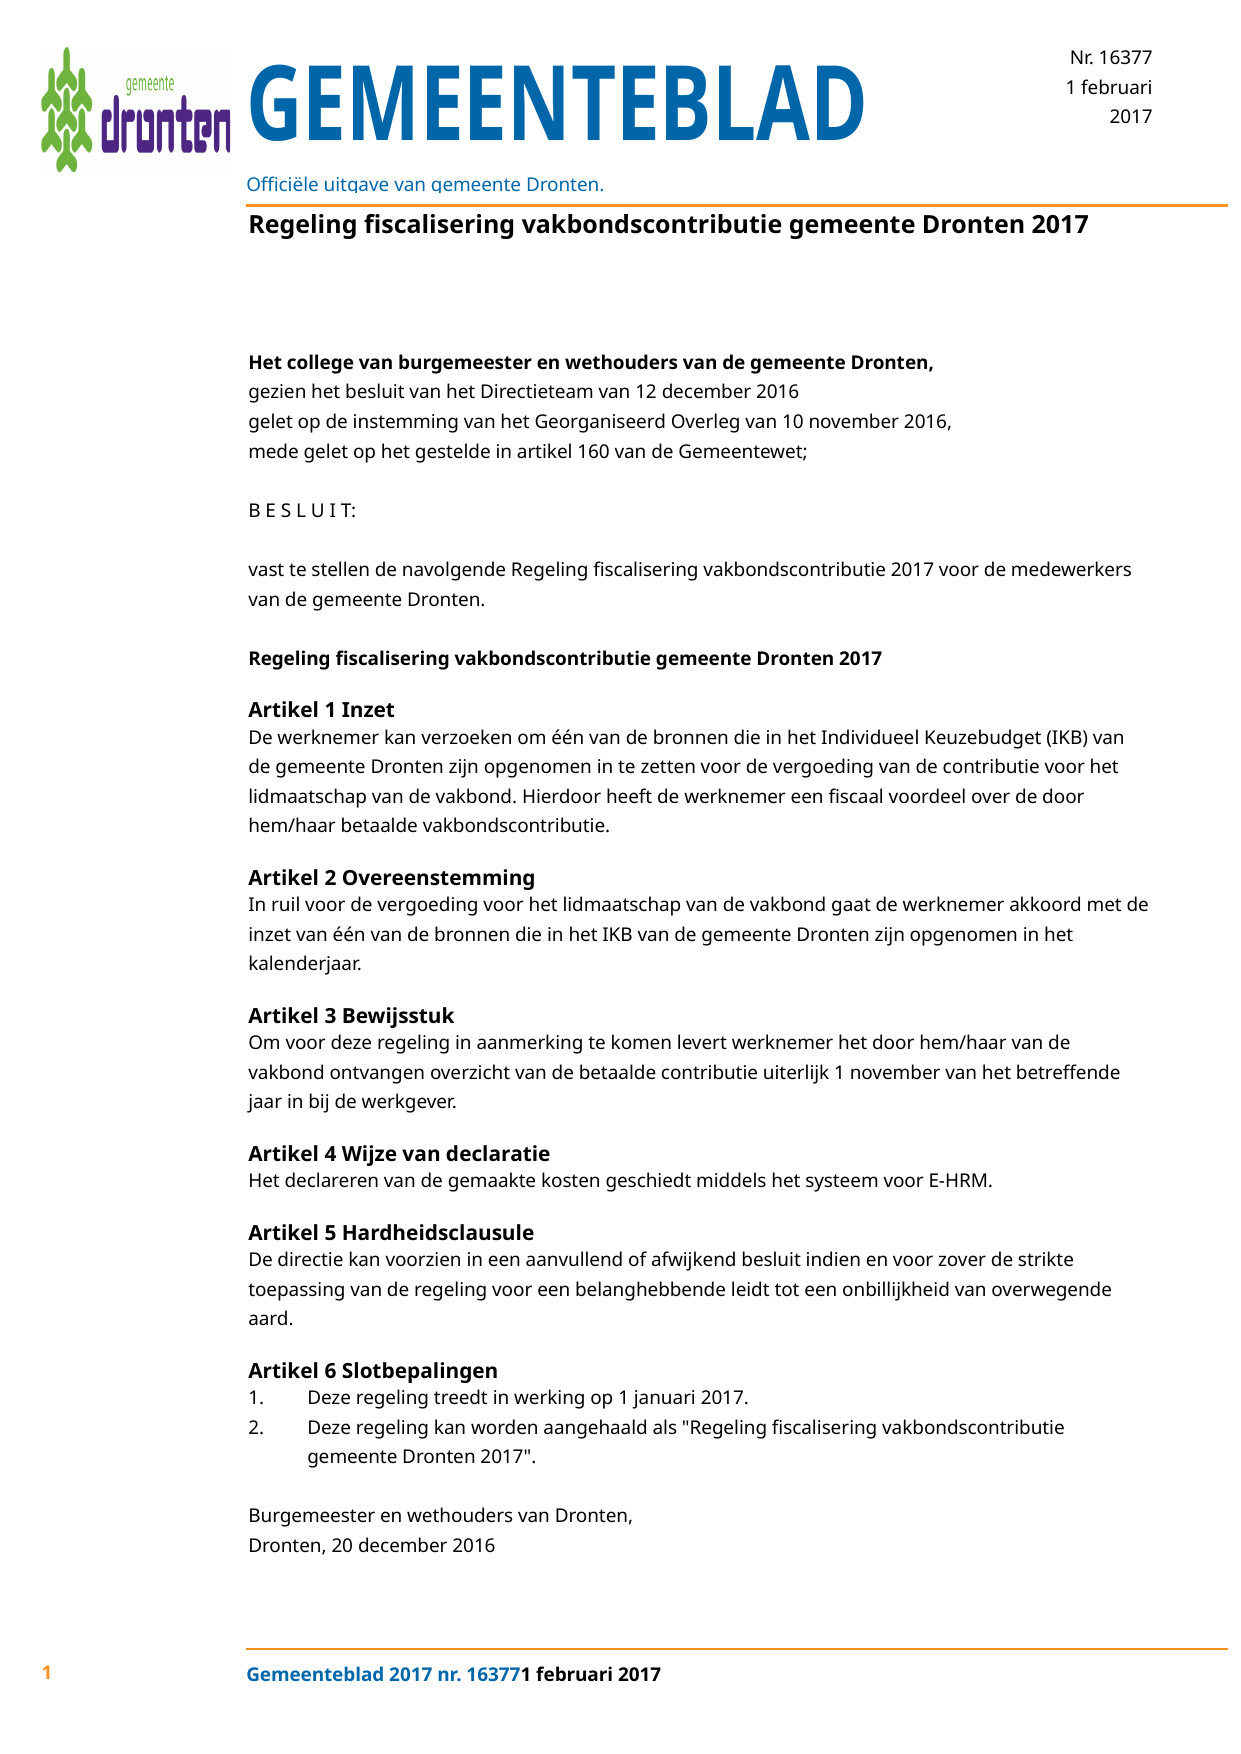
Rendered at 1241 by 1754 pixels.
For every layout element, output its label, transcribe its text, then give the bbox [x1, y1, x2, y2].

text De directie kan voorzien in een aanvullend of afwijkend besluit indien en voor zover de strikte toepassing van de regeling voor een belanghebbende leidt tot een onbillijkheid van overwegende aard. [248, 1246, 1152, 1331]
text gezien het besluit van het Directieteam van 12 december 2016 [248, 379, 1152, 404]
text Het college van burgemeester en wethouders van de gemeente Dronten, [248, 349, 1152, 375]
picture [41, 47, 231, 172]
text Regeling fiscalisering vakbondscontributie gemeente Dronten 2017 [248, 207, 1152, 241]
text Het declareren van de gemaakte kosten geschiedt middels het systeem voor E-HRM. [248, 1167, 1152, 1193]
list Deze regeling treedt in werking op 1 januari 2017. [248, 1384, 1152, 1410]
text Artikel 3 Bewijsstuk [248, 1001, 1152, 1029]
list Deze regeling kan worden aangehaald als "Regeling fiscalisering vakbondscontributie gemeente Dronten 2017". [248, 1414, 1152, 1469]
text Artikel 2 Overeenstemming [248, 863, 1152, 891]
text Dronten, 20 december 2016 [248, 1532, 1152, 1558]
text mede gelet op het gestelde in artikel 160 van de Gemeentewet; [248, 438, 1152, 464]
text Om voor deze regeling in aanmerking te komen levert werknemer het door hem/haar van de vakbond ontvangen overzicht van de betaalde contributie uiterlijk 1 november van het betreffende jaar in bij de werkgever. [248, 1029, 1152, 1114]
text Burgemeester en wethouders van Dronten, [248, 1503, 1152, 1528]
text gelet op de instemming van het Georganiseerd Overleg van 10 november 2016, [248, 408, 1152, 434]
text De werknemer kan verzoeken om één van de bronnen die in het Individueel Keuzebudget (IKB) van de gemeente Dronten zijn opgenomen in te zetten voor de vergoeding van de contributie voor het lidmaatschap van de vakbond. Hierdoor heeft de werknemer een fiscaal voordeel over de door hem/haar betaalde vakbondscontributie. [248, 724, 1152, 838]
text Regeling fiscalisering vakbondscontributie gemeente Dronten 2017 [248, 645, 1152, 671]
text B E S L U I T: [248, 497, 1152, 523]
text Artikel 1 Inzet [248, 695, 1152, 724]
text Artikel 6 Slotbepalingen [248, 1356, 1152, 1384]
text In ruil voor de vergoeding voor het lidmaatschap van de vakbond gaat de werknemer akkoord met de inzet van één van de bronnen die in het IKB van de gemeente Dronten zijn opgenomen in het kalenderjaar. [248, 891, 1152, 976]
text Artikel 4 Wijze van declaratie [248, 1139, 1152, 1167]
text Artikel 5 Hardheidsclausule [248, 1218, 1152, 1246]
text vast te stellen de navolgende Regeling fiscalisering vakbondscontributie 2017 voor de medewerkers van de gemeente Dronten. [248, 556, 1152, 612]
